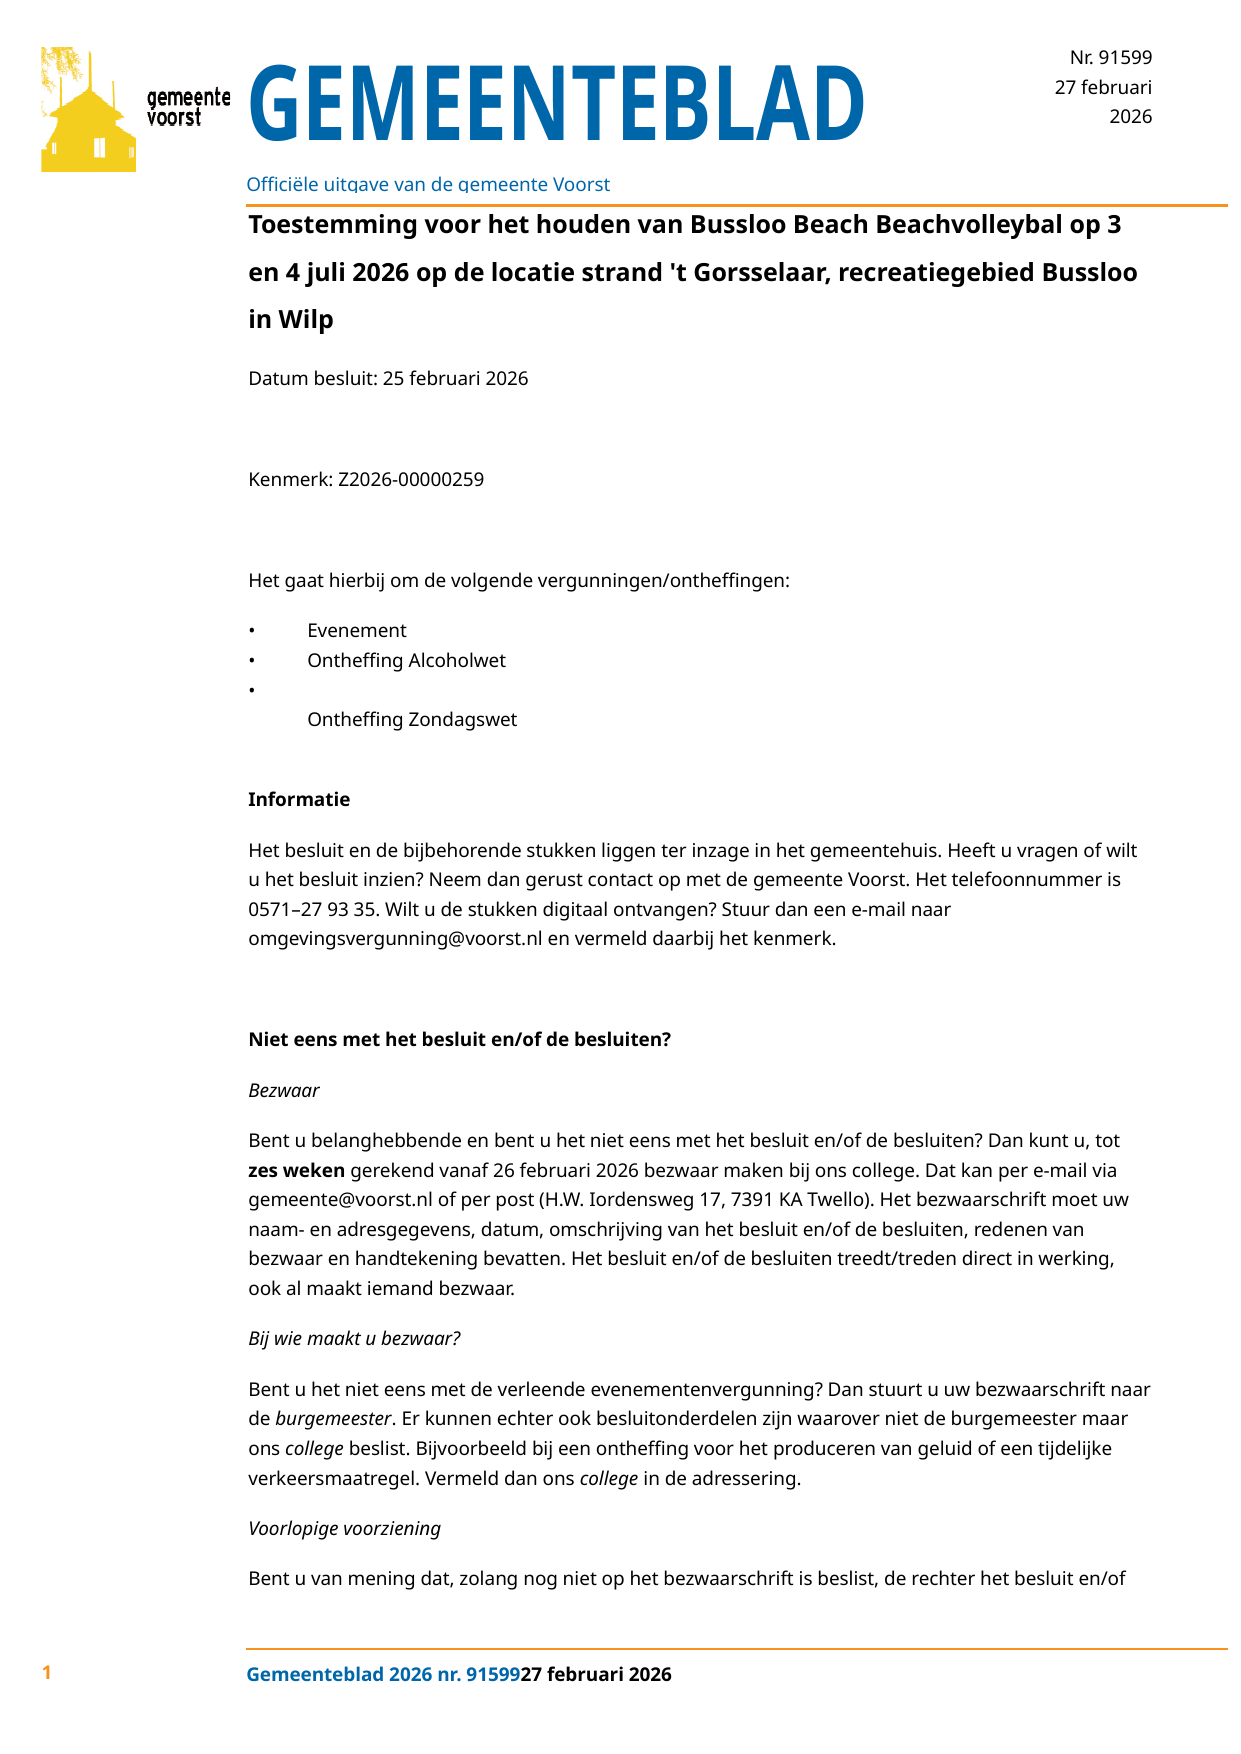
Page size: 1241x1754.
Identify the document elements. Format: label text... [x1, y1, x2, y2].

text Niet eens met het besluit en/of de besluiten? [248, 1026, 1152, 1052]
text Bezwaar [248, 1077, 1152, 1102]
text Het besluit en de bijbehorende stukken liggen ter inzage in het gemeentehuis. Heeft u vragen of wilt u het besluit inzien? Neem dan gerust contact op met de gemeente Voorst. Het telefoonnummer is 0571–27 93 35. Wilt u de stukken digitaal ontvangen? Stuur dan een e-mail naar omgevingsvergunning@voorst.nl en vermeld daarbij het kenmerk. [248, 837, 1152, 951]
text Informatie [248, 786, 1152, 812]
text Datum besluit: 25 februari 2026 [248, 366, 1152, 391]
list Ontheffing Alcoholwet [248, 647, 1152, 673]
text Bent u van mening dat, zolang nog niet op het bezwaarschrift is beslist, de rechter het besluit en/of [248, 1566, 1152, 1591]
text Bent u belanghebbende en bent u het niet eens met het besluit en/of de besluiten? Dan kunt u, tot zes weken gerekend vanaf 26 februari 2026 bezwaar maken bij ons college. Dat kan per e-mail via gemeente@voorst.nl of per post (H.W. Iordensweg 17, 7391 KA Twello). Het bezwaarschrift moet uw naam- en adresgegevens, datum, omschrijving van het besluit en/of de besluiten, redenen van bezwaar en handtekening bevatten. Het besluit en/of de besluiten treedt/treden direct in werking, ook al maakt iemand bezwaar. [248, 1127, 1152, 1301]
text Kenmerk: Z2026-00000259 [248, 466, 1152, 492]
text Voorlopige voorziening [248, 1515, 1152, 1541]
list Ontheffing Zondagswet [248, 706, 1152, 732]
picture [41, 47, 231, 172]
text Bij wie maakt u bezwaar? [248, 1326, 1152, 1351]
text Toestemming voor het houden van Bussloo Beach Beachvolleybal op 3 en 4 juli 2026 op de locatie strand 't Gorsselaar, recreatiegebied Bussloo in Wilp [248, 207, 1152, 336]
list Evenement [248, 618, 1152, 643]
text Het gaat hierbij om de volgende vergunningen/ontheffingen: [248, 567, 1152, 593]
text Bent u het niet eens met de verleende evenementenvergunning? Dan stuurt u uw bezwaarschrift naar de burgemeester. Er kunnen echter ook besluitonderdelen zijn waarover niet de burgemeester maar ons college beslist. Bijvoorbeeld bij een ontheffing voor het produceren van geluid of een tijdelijke verkeersmaatregel. Vermeld dan ons college in de adressering. [248, 1376, 1152, 1490]
